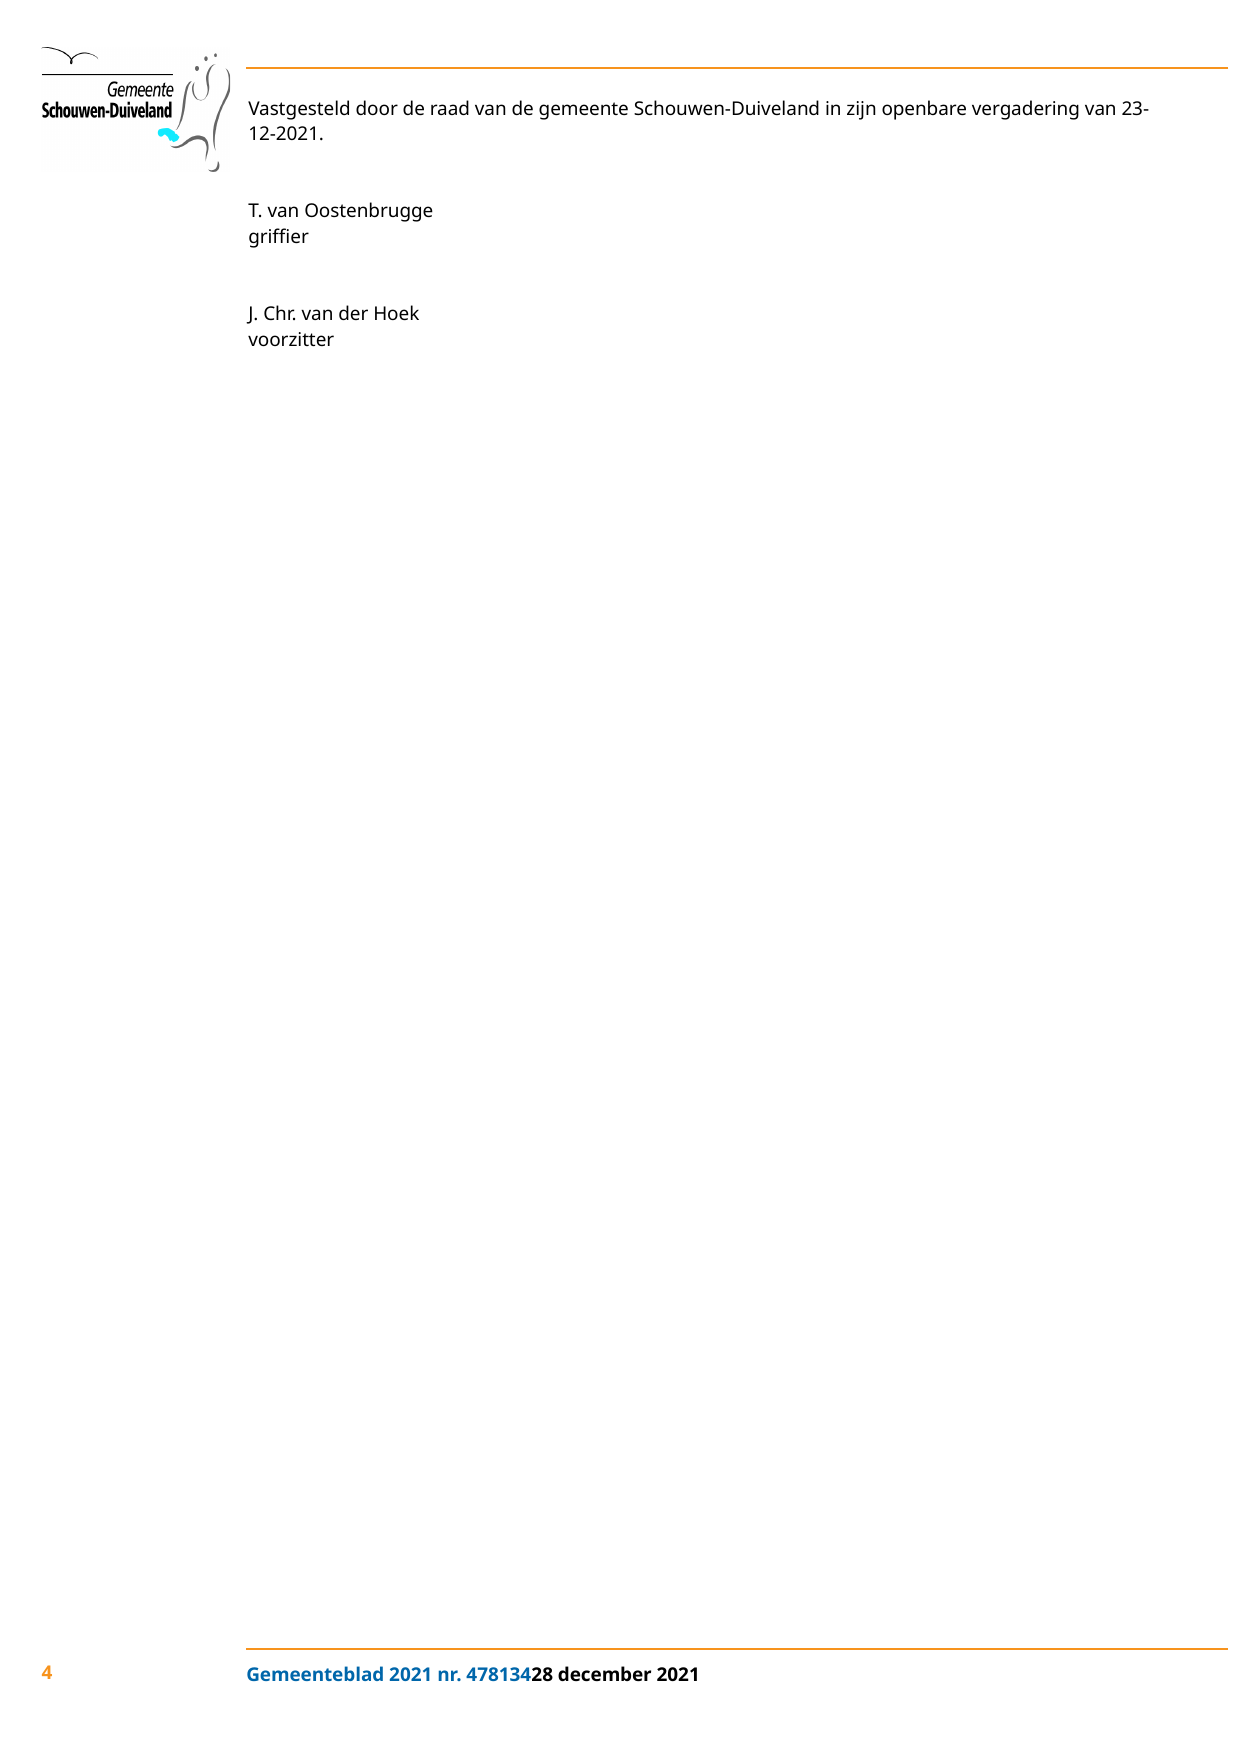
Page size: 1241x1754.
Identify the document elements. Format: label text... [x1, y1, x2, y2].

text T. van Oostenbrugge [248, 198, 1152, 223]
text voorzitter [248, 326, 1152, 352]
text Vastgesteld door de raad van de gemeente Schouwen-Duiveland in zijn openbare vergadering van 23-12-2021. [248, 95, 1152, 146]
picture [41, 47, 231, 172]
text griffier [248, 223, 1152, 249]
text J. Chr. van der Hoek [248, 301, 1152, 326]
